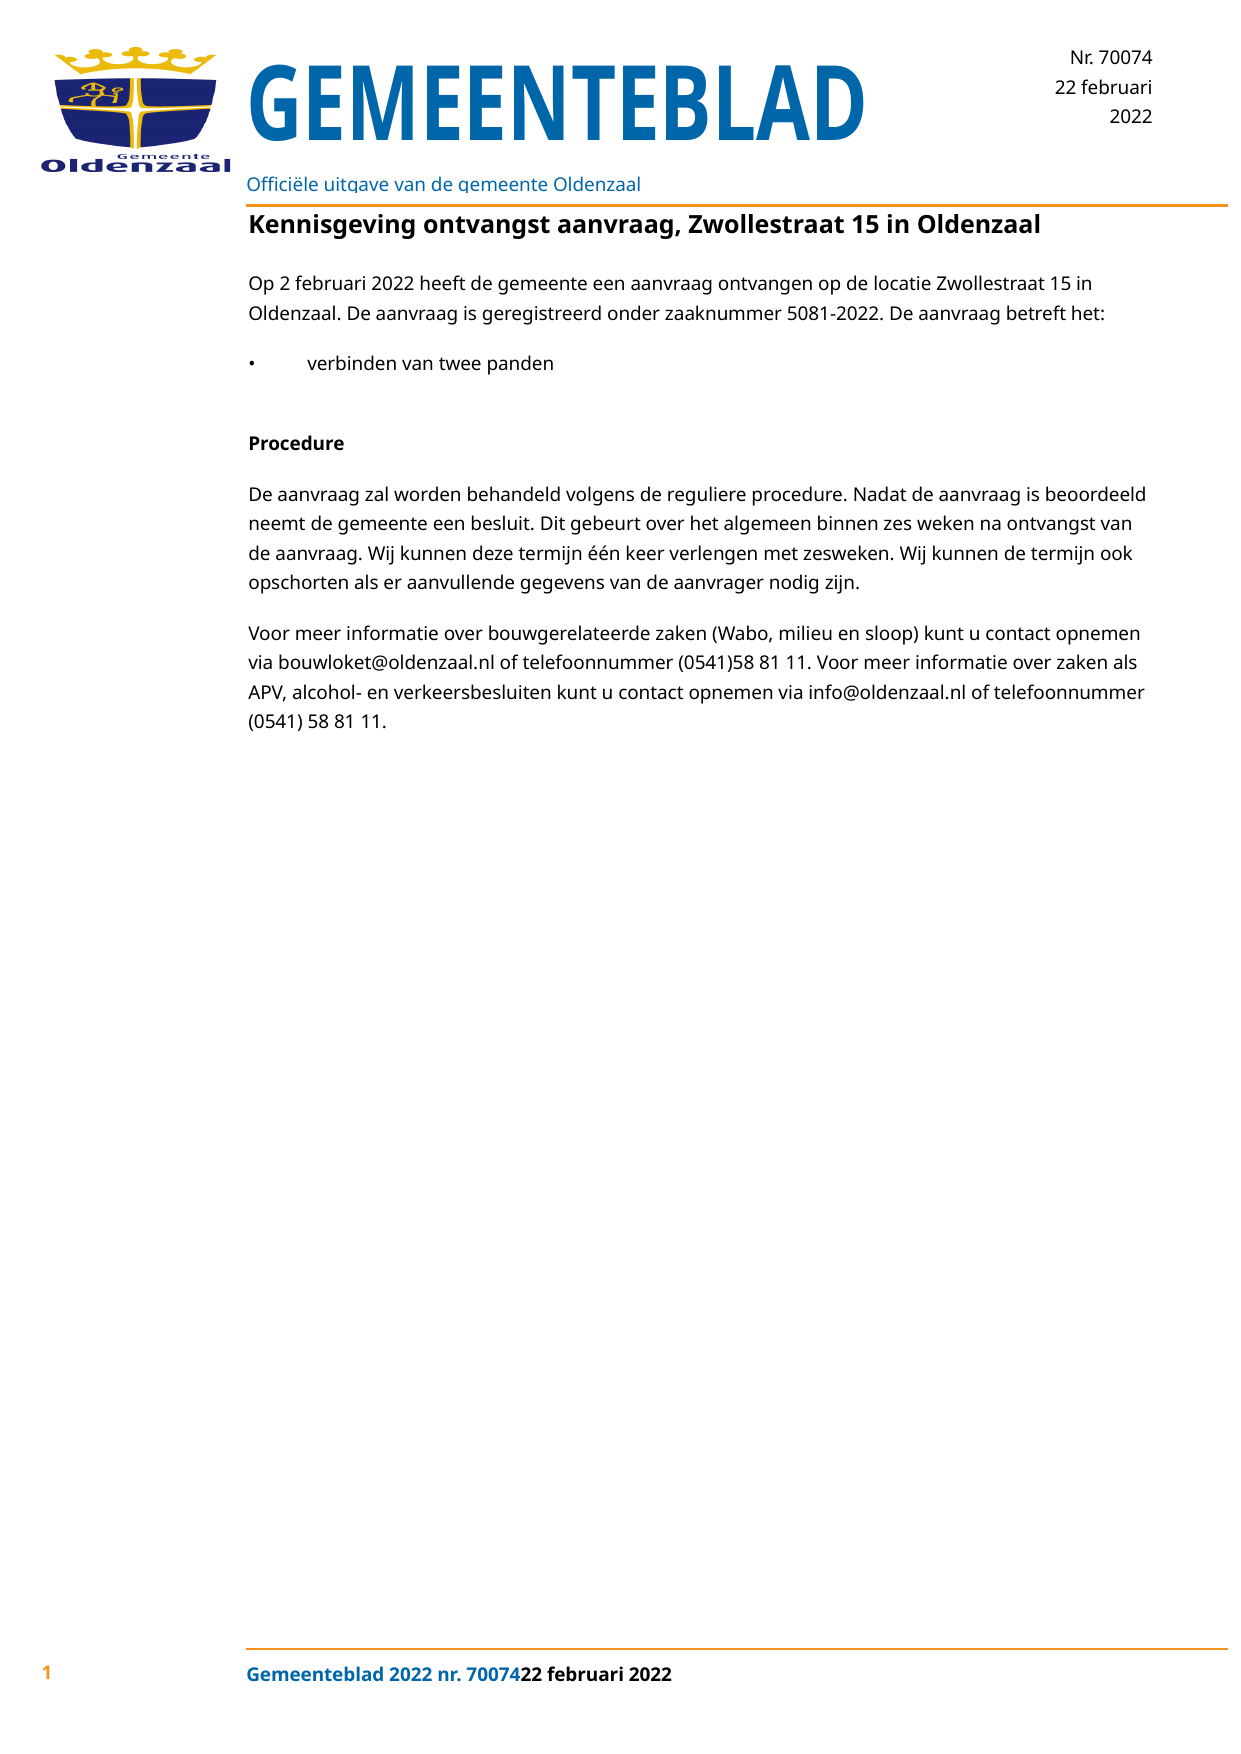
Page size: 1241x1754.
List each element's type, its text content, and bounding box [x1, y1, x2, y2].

text De aanvraag zal worden behandeld volgens de reguliere procedure. Nadat de aanvraag is beoordeeld neemt de gemeente een besluit. Dit gebeurt over het algemeen binnen zes weken na ontvangst van de aanvraag. Wij kunnen deze termijn één keer verlengen met zesweken. Wij kunnen de termijn ook opschorten als er aanvullende gegevens van de aanvrager nodig zijn. [248, 481, 1152, 595]
text Op 2 februari 2022 heeft de gemeente een aanvraag ontvangen op de locatie Zwollestraat 15 in Oldenzaal. De aanvraag is geregistreerd onder zaaknummer 5081-2022. De aanvraag betreft het: [248, 270, 1152, 326]
text Kennisgeving ontvangst aanvraag, Zwollestraat 15 in Oldenzaal [248, 207, 1152, 241]
text Procedure [248, 430, 1152, 456]
list verbinden van twee panden [248, 350, 1152, 376]
text Voor meer informatie over bouwgerelateerde zaken (Wabo, milieu en sloop) kunt u contact opnemen via bouwloket@oldenzaal.nl of telefoonnummer (0541)58 81 11. Voor meer informatie over zaken als APV, alcohol- en verkeersbesluiten kunt u contact opnemen via info@oldenzaal.nl of telefoonnummer (0541) 58 81 11. [248, 620, 1152, 734]
picture [41, 47, 231, 172]
